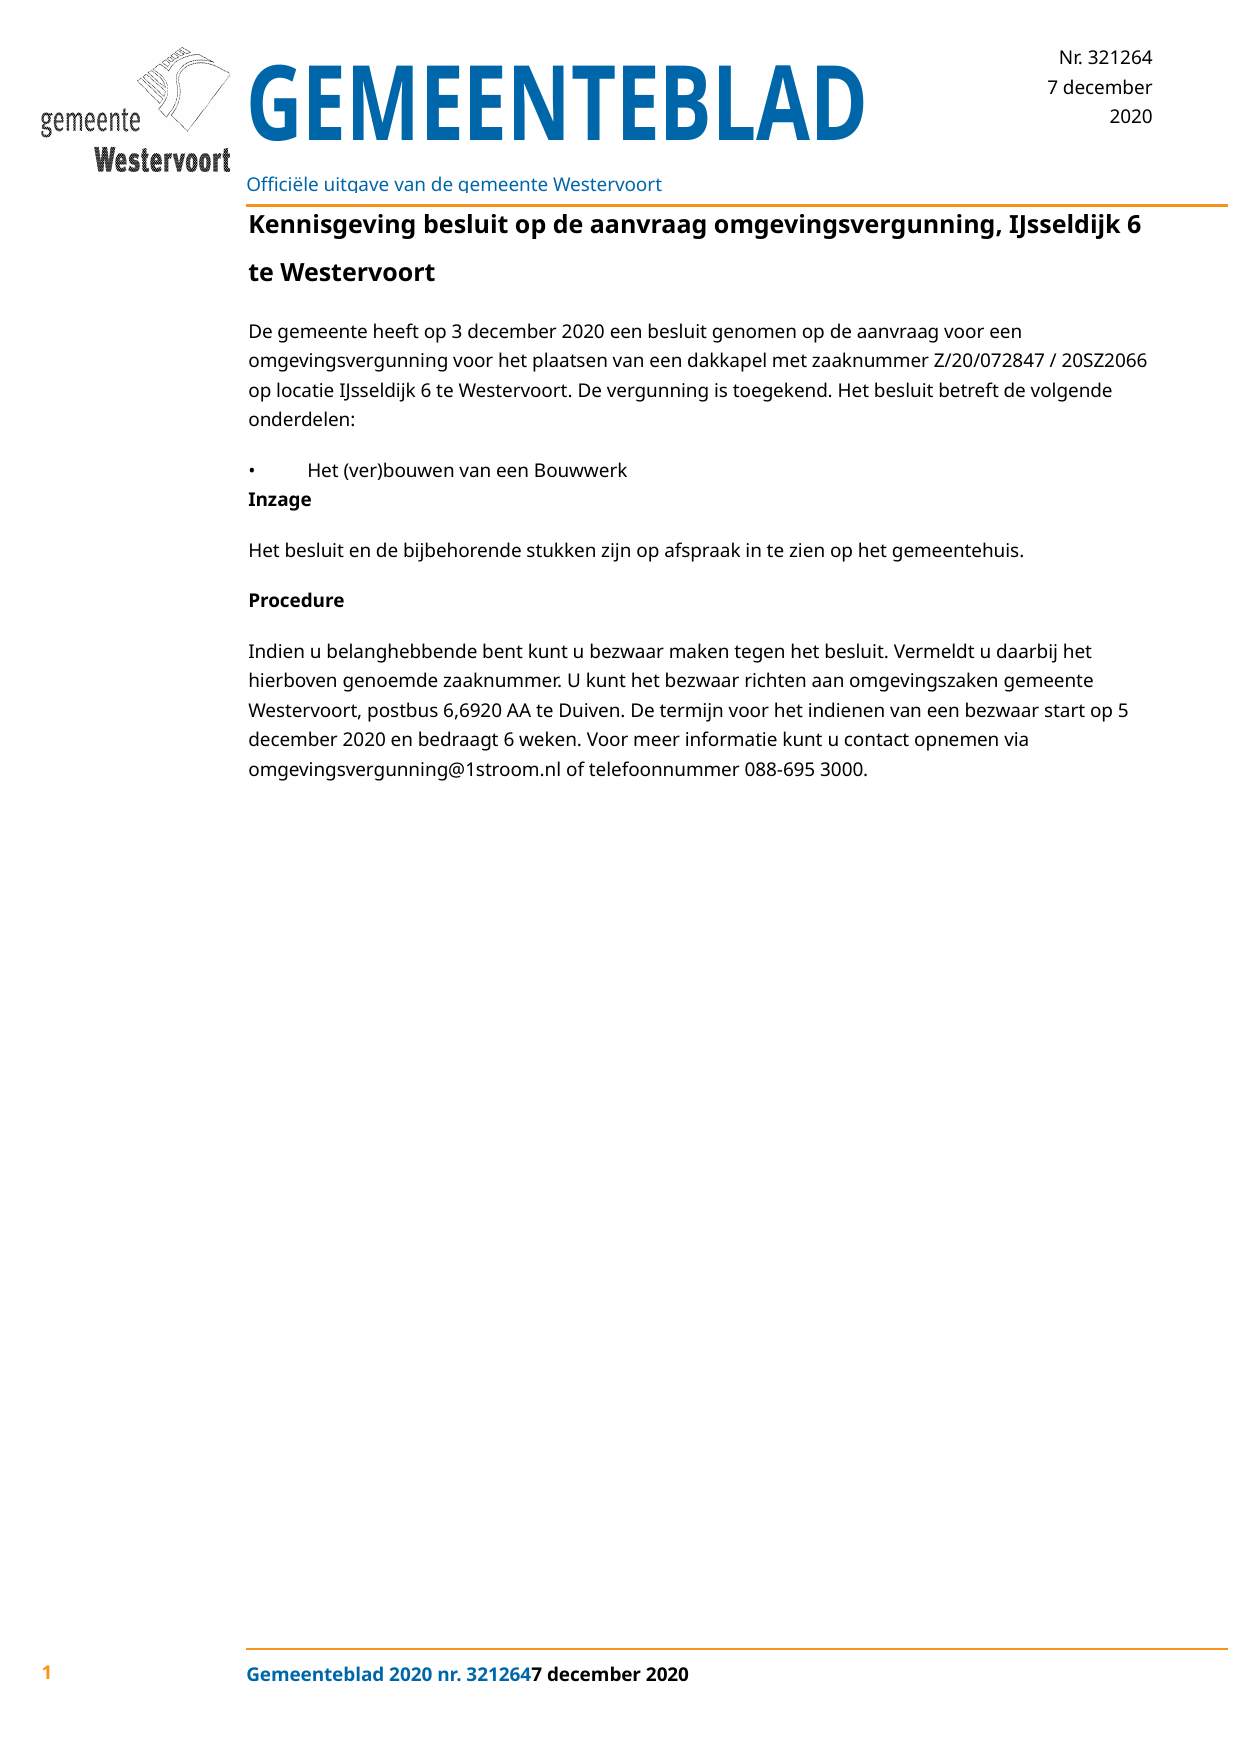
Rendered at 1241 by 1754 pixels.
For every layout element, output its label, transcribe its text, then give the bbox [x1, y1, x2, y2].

text Inzage [248, 487, 1152, 512]
text Procedure [248, 587, 1152, 613]
text De gemeente heeft op 3 december 2020 een besluit genomen op de aanvraag voor een omgevingsvergunning voor het plaatsen van een dakkapel met zaaknummer Z/20/072847 / 20SZ2066 op locatie IJsseldijk 6 te Westervoort. De vergunning is toegekend. Het besluit betreft de volgende onderdelen: [248, 318, 1152, 432]
text Het besluit en de bijbehorende stukken zijn op afspraak in te zien op het gemeentehuis. [248, 537, 1152, 563]
text Indien u belanghebbende bent kunt u bezwaar maken tegen het besluit. Vermeldt u daarbij het hierboven genoemde zaaknummer. U kunt het bezwaar richten aan omgevingszaken gemeente Westervoort, postbus 6,6920 AA te Duiven. De termijn voor het indienen van een bezwaar start op 5 december 2020 en bedraagt 6 weken. Voor meer informatie kunt u contact opnemen via omgevingsvergunning@1stroom.nl of telefoonnummer 088-695 3000. [248, 638, 1152, 782]
list Het (ver)bouwen van een Bouwwerk [248, 457, 1152, 483]
text Kennisgeving besluit op de aanvraag omgevingsvergunning, IJsseldijk 6 te Westervoort [248, 207, 1152, 288]
picture [41, 47, 231, 172]
